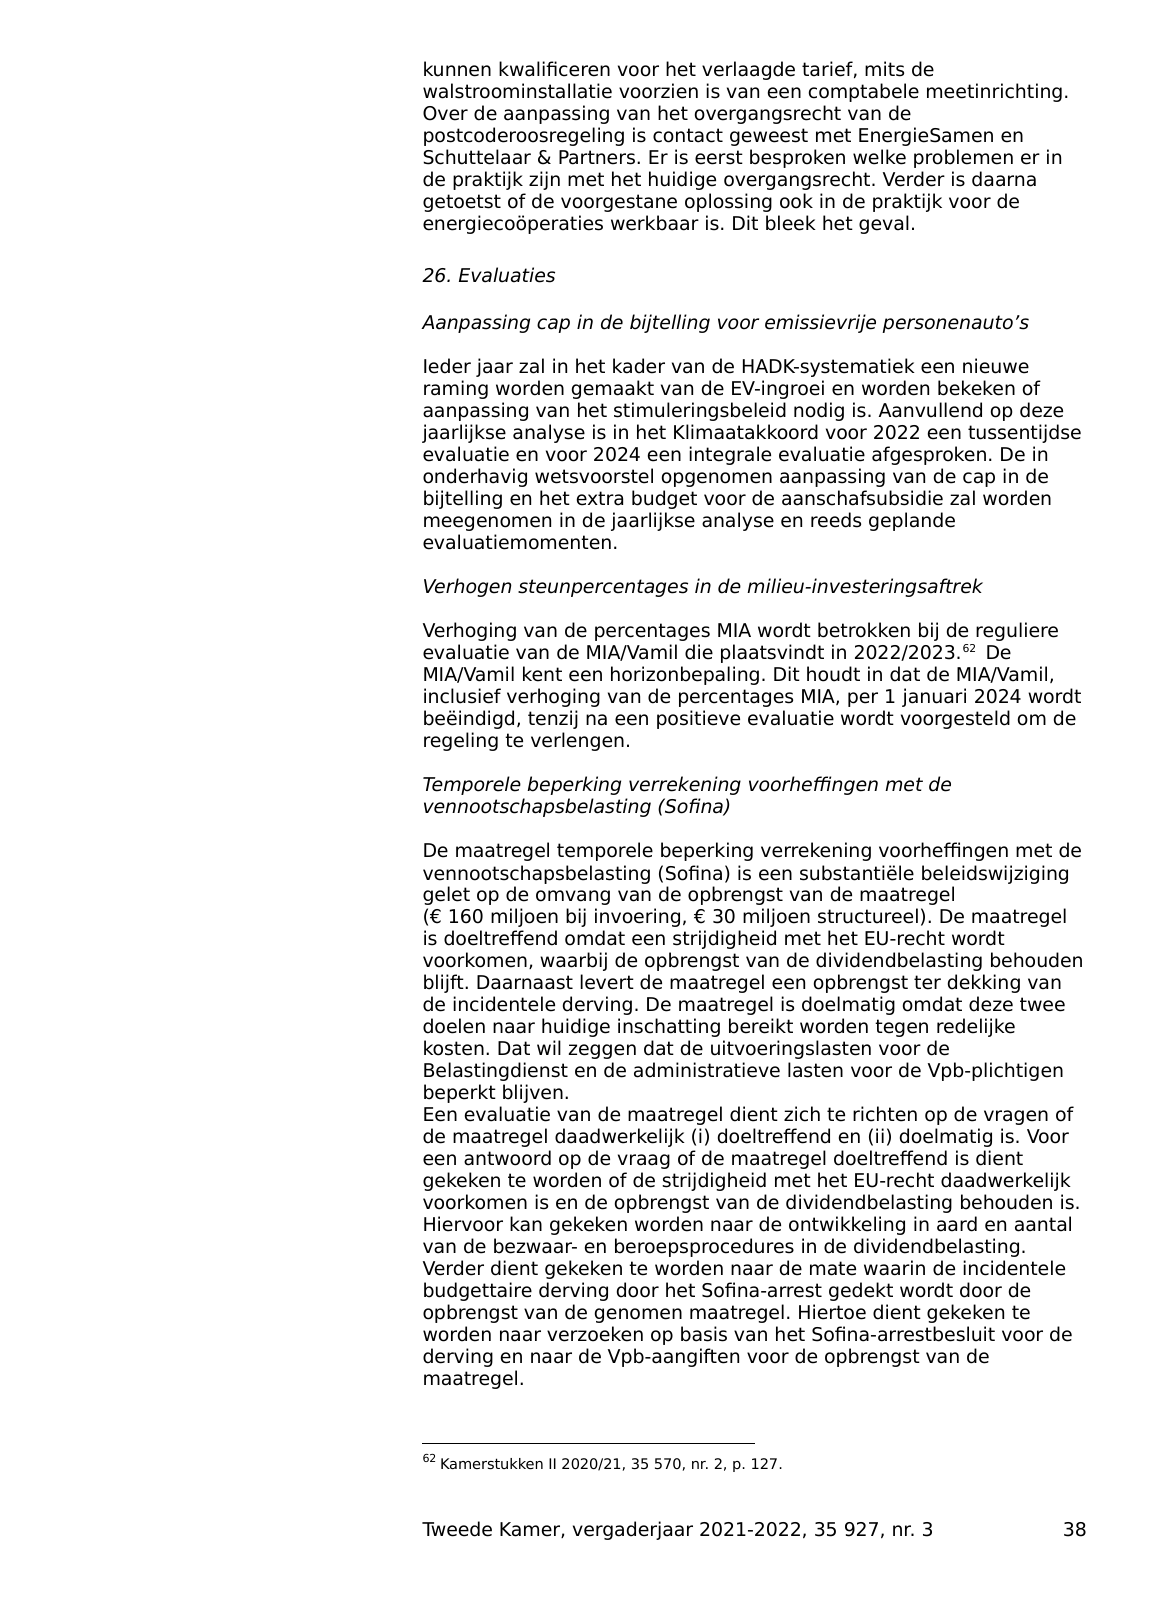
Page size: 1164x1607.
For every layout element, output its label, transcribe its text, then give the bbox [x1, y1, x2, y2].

subtitle Temporele beperking verrekening voorheffingen met de vennootschapsbelasting (Sofina) [422, 774, 1087, 818]
text Verhoging van de percentages MIA wordt betrokken bij de reguliere evaluatie van de MIA/Vamil die plaatsvindt in 2022/2023. De MIA/Vamil kent een horizonbepaling. Dit houdt in dat de MIA/Vamil, inclusief verhoging van de percentages MIA, per 1 januari 2024 wordt beëindigd, tenzij na een positieve evaluatie wordt voorgesteld om de regeling te verlengen. [422, 620, 1087, 752]
text Ieder jaar zal in het kader van de HADK-systematiek een nieuwe raming worden gemaakt van de EV-ingroei en worden bekeken of aanpassing van het stimuleringsbeleid nodig is. Aanvullend op deze jaarlijkse analyse is in het Klimaatakkoord voor 2022 een tussentijdse evaluatie en voor 2024 een integrale evaluatie afgesproken. De in onderhavig wetsvoorstel opgenomen aanpassing van de cap in de bijtelling en het extra budget voor de aanschafsubsidie zal worden meegenomen in de jaarlijkse analyse en reeds geplande evaluatiemomenten. [422, 356, 1087, 554]
subtitle Verhogen steunpercentages in de milieu-investeringsaftrek [422, 576, 1087, 598]
text Kamerstukken II 2020/21, 35 570, nr. 2, p. 127. [422, 1452, 1087, 1474]
subtitle Aanpassing cap in de bijtelling voor emissievrije personenauto’s [422, 312, 1087, 334]
text De maatregel temporele beperking verrekening voorheffingen met de vennootschapsbelasting (Sofina) is een substantiële beleidswijziging gelet op de omvang van de opbrengst van de maatregel (€ 160 miljoen bij invoering, € 30 miljoen structureel). De maatregel is doeltreffend omdat een strijdigheid met het EU-recht wordt voorkomen, waarbij de opbrengst van de dividendbelasting behouden blijft. Daarnaast levert de maatregel een opbrengst ter dekking van de incidentele derving. De maatregel is doelmatig omdat deze twee doelen naar huidige inschatting bereikt worden tegen redelijke kosten. Dat wil zeggen dat de uitvoeringslasten voor de Belastingdienst en de administratieve lasten voor de Vpb-plichtigen beperkt blijven. [422, 840, 1087, 1104]
text kunnen kwalificeren voor het verlaagde tarief, mits de walstroominstallatie voorzien is van een comptabele meetinrichting. Over de aanpassing van het overgangsrecht van de postcoderoosregeling is contact geweest met EnergieSamen en Schuttelaar & Partners. Er is eerst besproken welke problemen er in de praktijk zijn met het huidige overgangsrecht. Verder is daarna getoetst of de voorgestane oplossing ook in de praktijk voor de energiecoöperaties werkbaar is. Dit bleek het geval. [422, 59, 1087, 235]
subtitle 26. Evaluaties [422, 265, 1087, 287]
text Een evaluatie van de maatregel dient zich te richten op de vragen of de maatregel daadwerkelijk (i) doeltreffend en (ii) doelmatig is. Voor een antwoord op de vraag of de maatregel doeltreffend is dient gekeken te worden of de strijdigheid met het EU-recht daadwerkelijk voorkomen is en de opbrengst van de dividendbelasting behouden is. Hiervoor kan gekeken worden naar de ontwikkeling in aard en aantal van de bezwaar- en beroepsprocedures in de dividendbelasting. Verder dient gekeken te worden naar de mate waarin de incidentele budgettaire derving door het Sofina-arrest gedekt wordt door de opbrengst van de genomen maatregel. Hiertoe dient gekeken te worden naar verzoeken op basis van het Sofina-arrestbesluit voor de derving en naar de Vpb-aangiften voor de opbrengst van de maatregel. [422, 1104, 1087, 1390]
